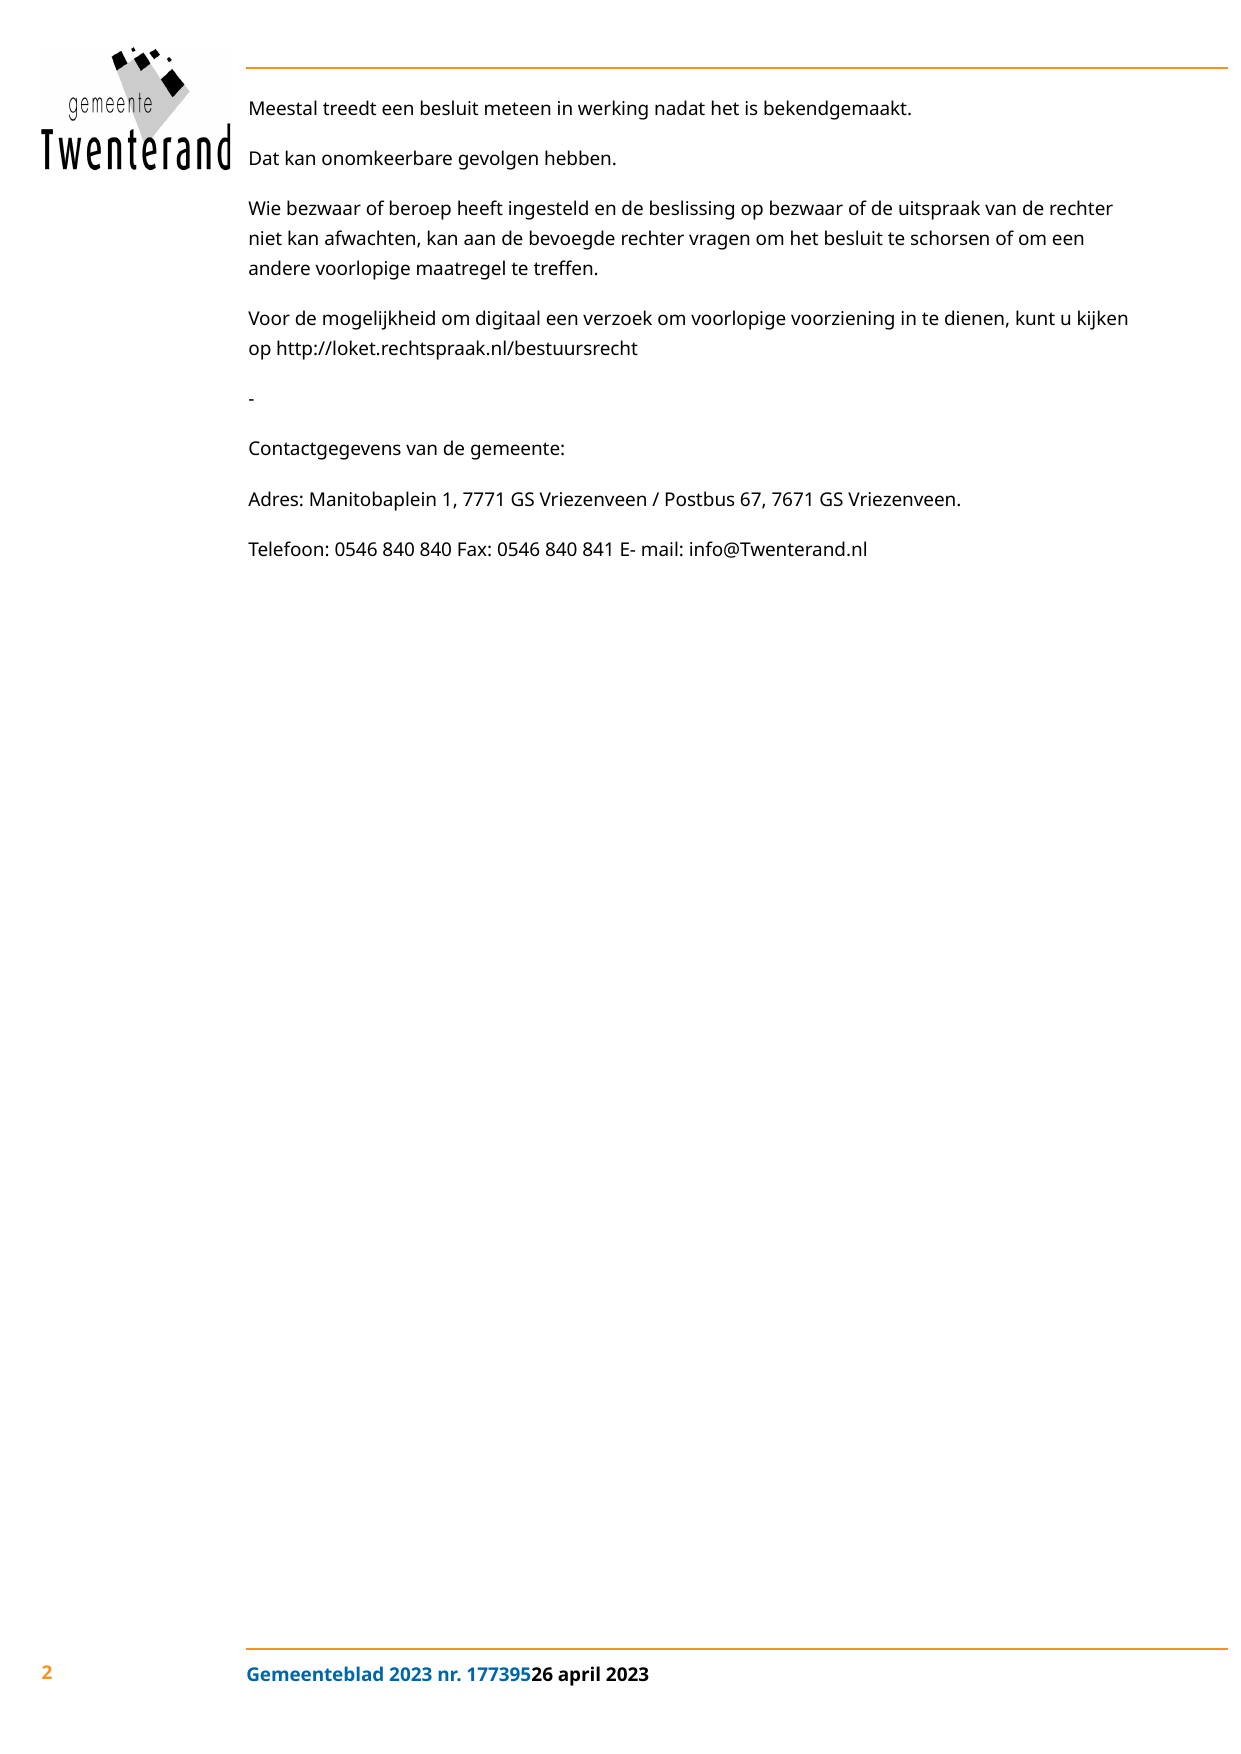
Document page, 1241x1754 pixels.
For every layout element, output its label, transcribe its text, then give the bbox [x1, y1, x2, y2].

text Wie bezwaar of beroep heeft ingesteld en de beslissing op bezwaar of de uitspraak van de rechter niet kan afwachten, kan aan de bevoegde rechter vragen om het besluit te schorsen of om een andere voorlopige maatregel te treffen. [248, 196, 1152, 281]
text Telefoon: 0546 840 840 Fax: 0546 840 841 E- mail: info@Twenterand.nl [248, 536, 1152, 562]
picture [41, 47, 231, 172]
text Meestal treedt een besluit meteen in werking nadat het is bekendgemaakt. [248, 95, 1152, 121]
text Voor de mogelijkheid om digitaal een verzoek om voorlopige voorziening in te dienen, kunt u kijken op http://loket.rechtspraak.nl/bestuursrecht [248, 305, 1152, 361]
text Dat kan onomkeerbare gevolgen hebben. [248, 145, 1152, 171]
text Adres: Manitobaplein 1, 7771 GS Vriezenveen / Postbus 67, 7671 GS Vriezenveen. [248, 486, 1152, 512]
text Contactgegevens van de gemeente: [248, 436, 1152, 461]
text - [248, 385, 1152, 411]
